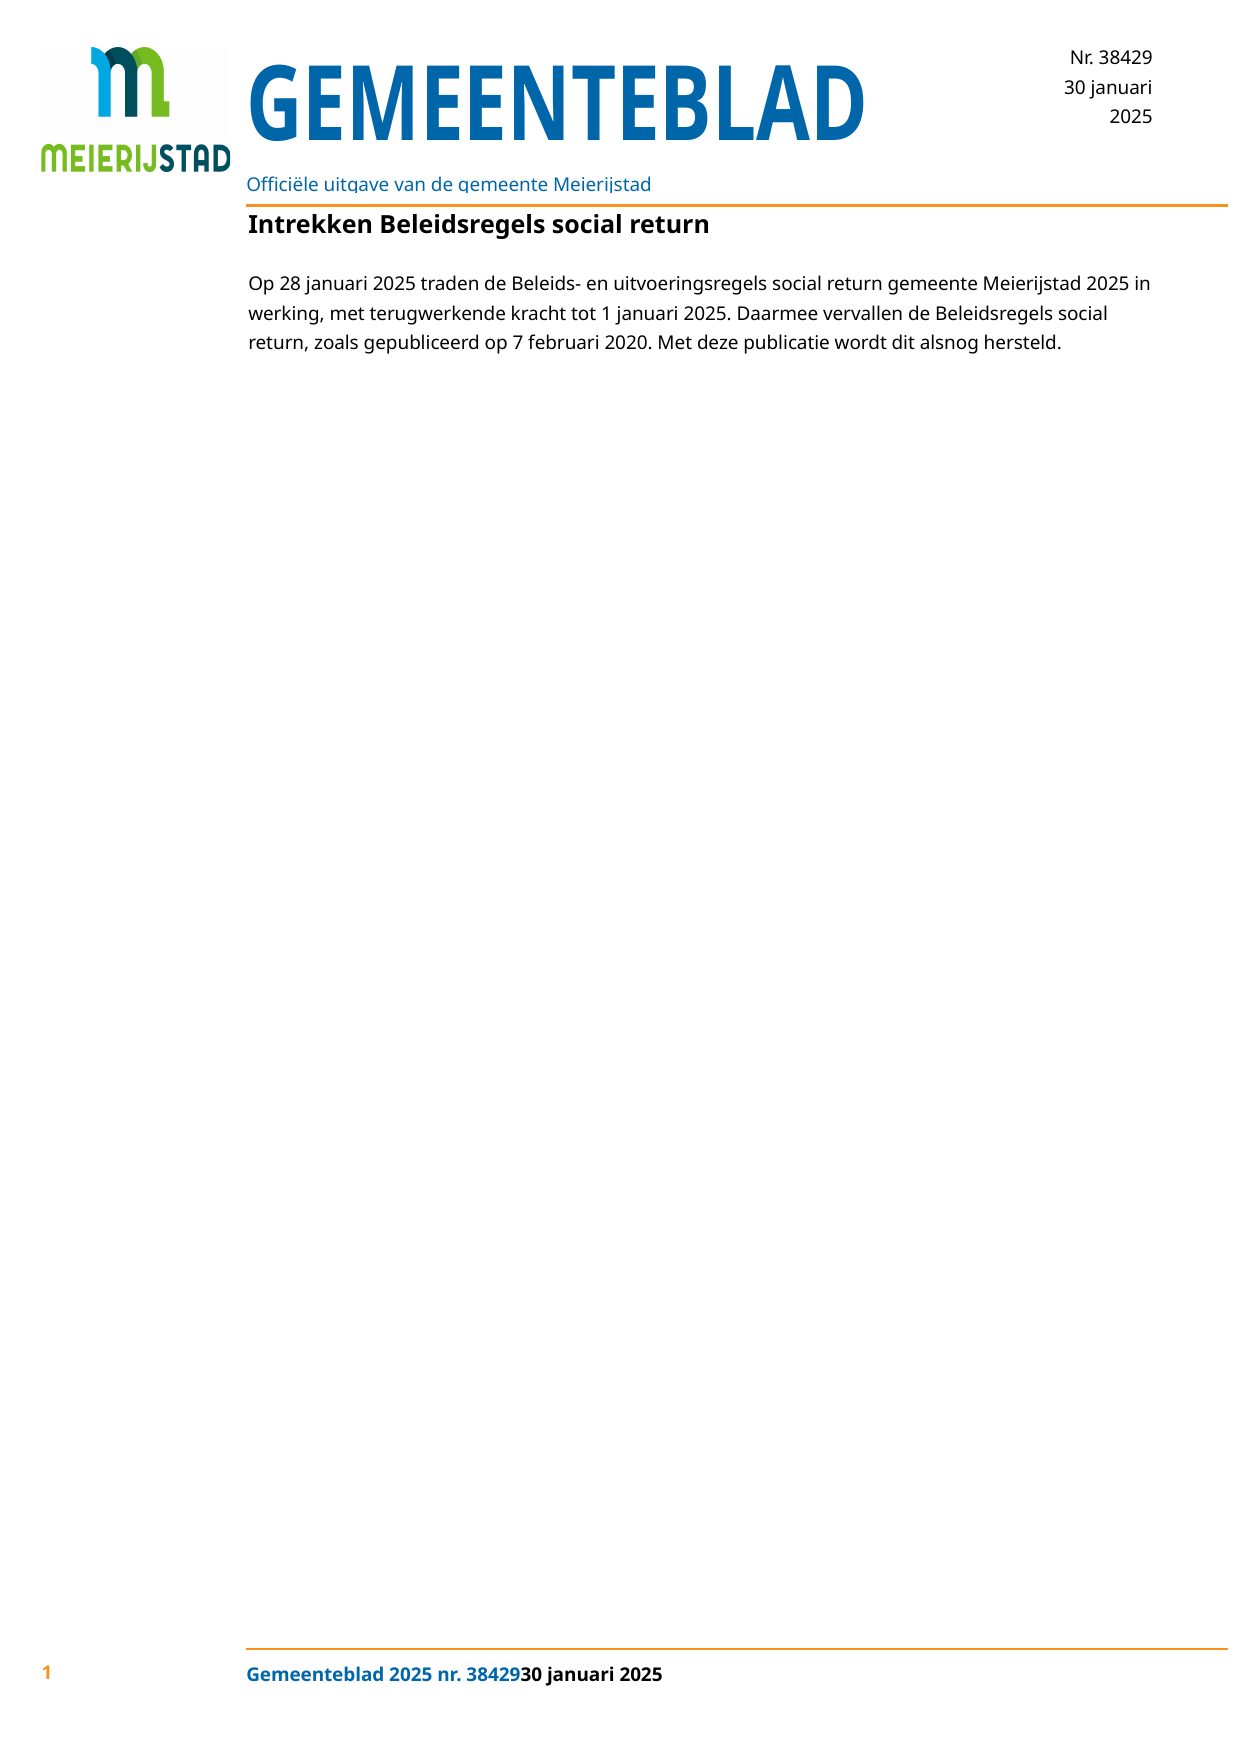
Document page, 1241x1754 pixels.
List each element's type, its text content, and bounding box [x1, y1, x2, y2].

picture [41, 47, 231, 172]
text Intrekken Beleidsregels social return [248, 207, 1152, 241]
text Op 28 januari 2025 traden de Beleids- en uitvoeringsregels social return gemeente Meierijstad 2025 in werking, met terugwerkende kracht tot 1 januari 2025. Daarmee vervallen de Beleidsregels social return, zoals gepubliceerd op 7 februari 2020. Met deze publicatie wordt dit alsnog hersteld. [248, 270, 1152, 355]
